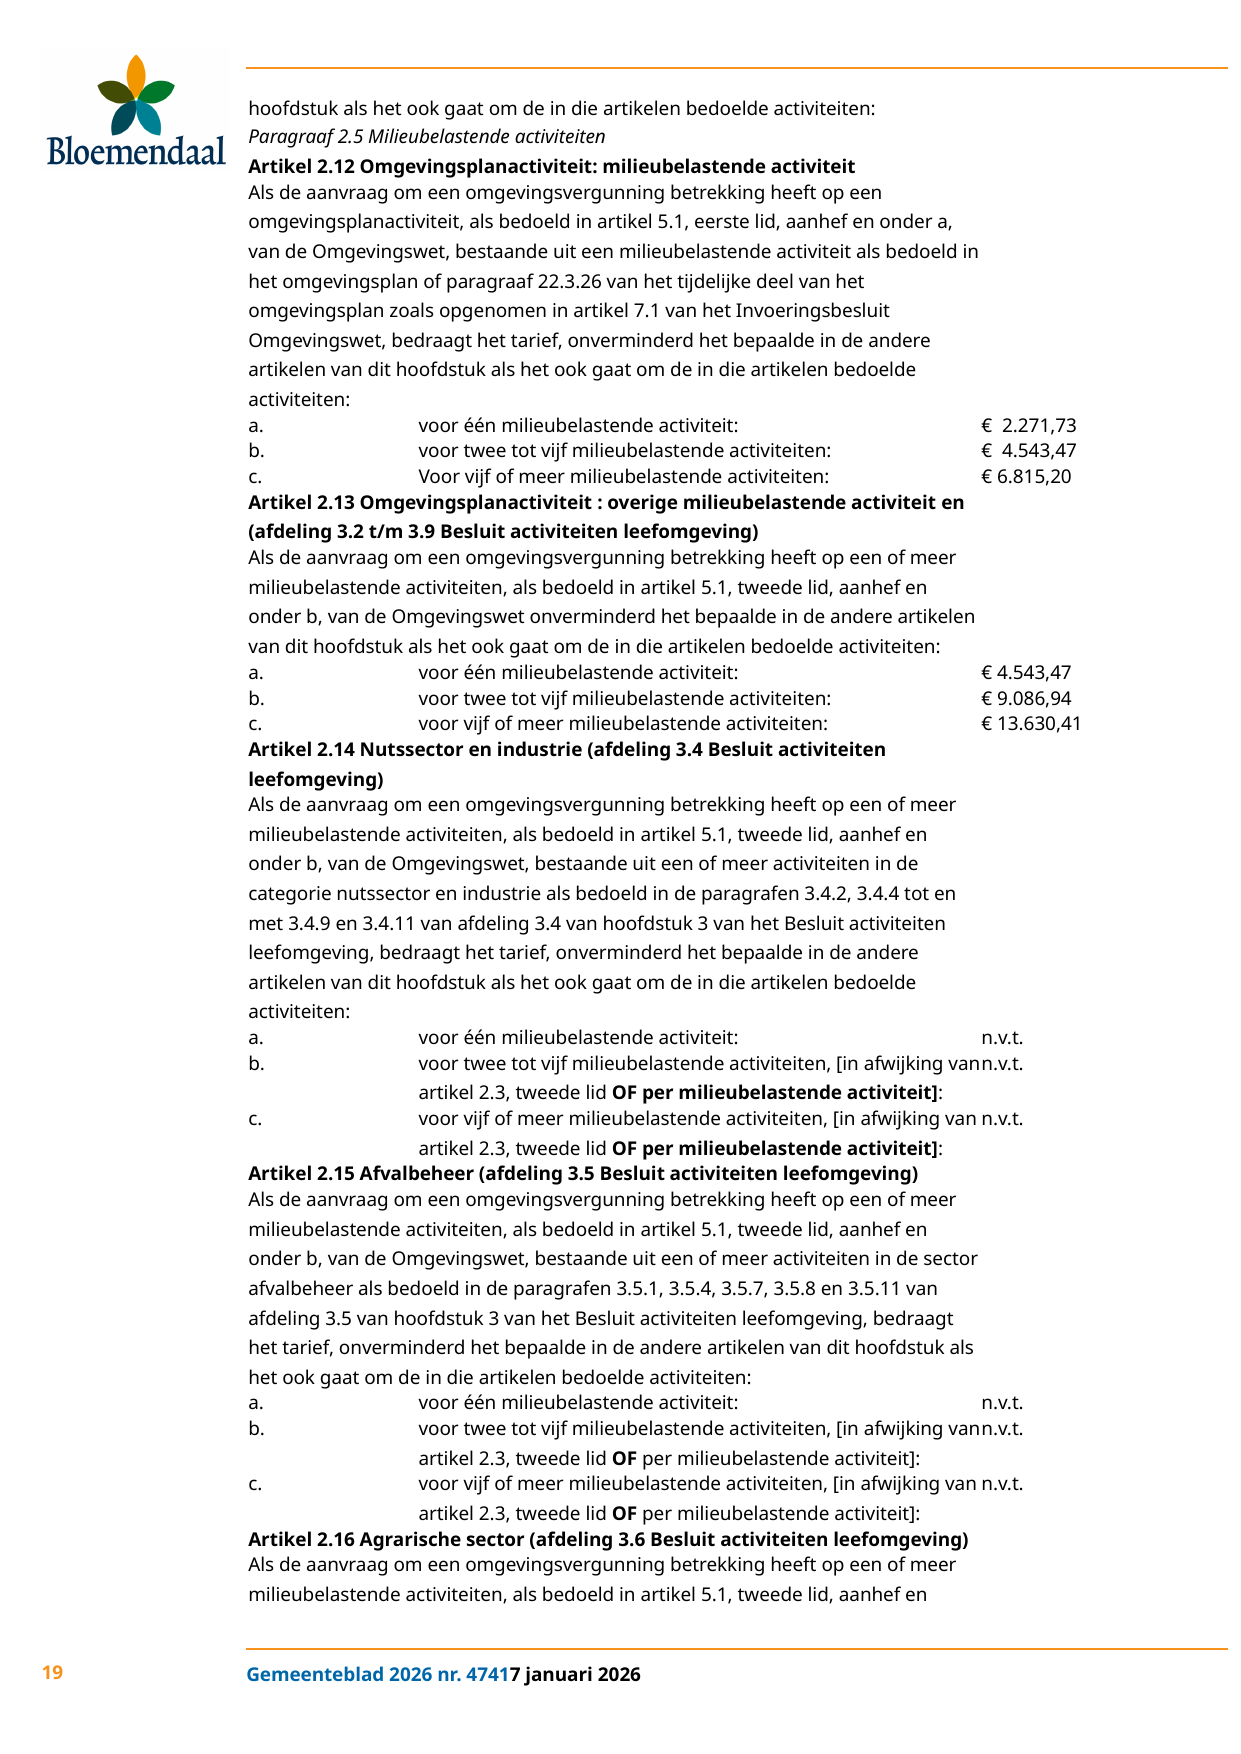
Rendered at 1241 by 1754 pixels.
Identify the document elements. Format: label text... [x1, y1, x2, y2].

table_cell [981, 736, 1152, 791]
table_cell Artikel 2.15 Afvalbeheer (afdeling 3.5 Besluit activiteiten leefomgeving) [248, 1161, 981, 1186]
table_cell a. [248, 659, 418, 685]
table_cell c. [248, 1105, 418, 1161]
table_cell Voor vijf of meer milieubelastende activiteiten: [418, 464, 981, 489]
table_cell a. [248, 1024, 418, 1050]
table_cell n.v.t. [981, 1390, 1152, 1415]
table_cell n.v.t. [981, 1024, 1152, 1050]
table_cell € 6.815,20 [981, 464, 1152, 489]
table_cell hoofdstuk als het ook gaat om de in die artikelen bedoelde activiteiten: [248, 95, 1023, 121]
table_cell n.v.t. [981, 1050, 1152, 1105]
table_cell n.v.t. [981, 1105, 1152, 1161]
table_cell voor één milieubelastende activiteit: [418, 412, 981, 438]
table_cell voor twee tot vijf milieubelastende activiteiten, [in afwijking van artikel 2.3, tweede lid OF per milieubelastende activiteit]: [418, 1050, 981, 1105]
table_cell [981, 1552, 1152, 1607]
table_cell € 9.086,94 [981, 685, 1152, 710]
table_cell n.v.t. [981, 1471, 1152, 1526]
table_cell voor één milieubelastende activiteit: [418, 1390, 981, 1415]
table_cell voor twee tot vijf milieubelastende activiteiten: [418, 685, 981, 710]
table_cell € 13.630,41 [981, 710, 1152, 736]
table_cell € 4.543,47 [981, 659, 1152, 685]
table_cell [981, 179, 1152, 412]
table_cell voor één milieubelastende activiteit: [418, 659, 981, 685]
table_cell a. [248, 1390, 418, 1415]
table_cell a. [248, 412, 418, 438]
table_cell b. [248, 438, 418, 463]
table_cell [981, 489, 1152, 544]
table_cell Als de aanvraag om een omgevingsvergunning betrekking heeft op een of meer milieubelastende activiteiten, als bedoeld in artikel 5.1, tweede lid, aanhef en onder b, van de Omgevingswet onverminderd het bepaalde in de andere artikelen van dit hoofdstuk als het ook gaat om de in die artikelen bedoelde activiteiten: [248, 545, 981, 659]
table_cell Artikel 2.13 Omgevingsplanactiviteit : overige milieubelastende activiteit en (afdeling 3.2 t/m 3.9 Besluit activiteiten leefomgeving) [248, 489, 981, 544]
table_cell [981, 1161, 1152, 1186]
table_cell Artikel 2.14 Nutssector en industrie (afdeling 3.4 Besluit activiteiten leefomgeving) [248, 736, 981, 791]
table_cell voor twee tot vijf milieubelastende activiteiten: [418, 438, 981, 463]
table_cell c. [248, 464, 418, 489]
table_cell c. [248, 710, 418, 736]
table_cell voor vijf of meer milieubelastende activiteiten, [in afwijking van artikel 2.3, tweede lid OF per milieubelastende activiteit]: [418, 1471, 981, 1526]
table_cell b. [248, 685, 418, 710]
table_cell [981, 1186, 1152, 1389]
table_cell Artikel 2.16 Agrarische sector (afdeling 3.6 Besluit activiteiten leefomgeving) [248, 1526, 981, 1552]
table_cell n.v.t. [981, 1415, 1152, 1471]
table_header [981, 154, 1152, 179]
table_cell b. [248, 1050, 418, 1105]
table_cell Als de aanvraag om een omgevingsvergunning betrekking heeft op een of meer milieubelastende activiteiten, als bedoeld in artikel 5.1, tweede lid, aanhef en [248, 1552, 981, 1607]
table_cell [1023, 95, 1152, 121]
table_cell voor één milieubelastende activiteit: [418, 1024, 981, 1050]
table_cell Als de aanvraag om een omgevingsvergunning betrekking heeft op een of meer milieubelastende activiteiten, als bedoeld in artikel 5.1, tweede lid, aanhef en onder b, van de Omgevingswet, bestaande uit een of meer activiteiten in de sector afvalbeheer als bedoeld in de paragrafen 3.5.1, 3.5.4, 3.5.7, 3.5.8 en 3.5.11 van afdeling 3.5 van hoofdstuk 3 van het Besluit activiteiten leefomgeving, bedraagt het tarief, onverminderd het bepaalde in de andere artikelen van dit hoofdstuk als het ook gaat om de in die artikelen bedoelde activiteiten: [248, 1186, 981, 1389]
text Paragraaf 2.5 Milieubelastende activiteiten [248, 124, 1152, 149]
table_header Artikel 2.12 Omgevingsplanactiviteit: milieubelastende activiteit [248, 154, 981, 179]
table_cell voor vijf of meer milieubelastende activiteiten: [418, 710, 981, 736]
table_cell b. [248, 1415, 418, 1471]
table_cell € 2.271,73 [981, 412, 1152, 438]
table_cell Als de aanvraag om een omgevingsvergunning betrekking heeft op een of meer milieubelastende activiteiten, als bedoeld in artikel 5.1, tweede lid, aanhef en onder b, van de Omgevingswet, bestaande uit een of meer activiteiten in de categorie nutssector en industrie als bedoeld in de paragrafen 3.4.2, 3.4.4 tot en met 3.4.9 en 3.4.11 van afdeling 3.4 van hoofdstuk 3 van het Besluit activiteiten leefomgeving, bedraagt het tarief, onverminderd het bepaalde in de andere artikelen van dit hoofdstuk als het ook gaat om de in die artikelen bedoelde activiteiten: [248, 791, 981, 1024]
table_cell c. [248, 1471, 418, 1526]
table_cell € 4.543,47 [981, 438, 1152, 463]
table_cell [981, 1526, 1152, 1552]
table_cell Als de aanvraag om een omgevingsvergunning betrekking heeft op een omgevingsplanactiviteit, als bedoeld in artikel 5.1, eerste lid, aanhef en onder a, van de Omgevingswet, bestaande uit een milieubelastende activiteit als bedoeld in het omgevingsplan of paragraaf 22.3.26 van het tijdelijke deel van het omgevingsplan zoals opgenomen in artikel 7.1 van het Invoeringsbesluit Omgevingswet, bedraagt het tarief, onverminderd het bepaalde in de andere artikelen van dit hoofdstuk als het ook gaat om de in die artikelen bedoelde activiteiten: [248, 179, 981, 412]
picture [41, 47, 231, 172]
table_cell [981, 791, 1152, 1024]
table_cell [981, 545, 1152, 659]
table_cell voor vijf of meer milieubelastende activiteiten, [in afwijking van artikel 2.3, tweede lid OF per milieubelastende activiteit]: [418, 1105, 981, 1161]
table_cell voor twee tot vijf milieubelastende activiteiten, [in afwijking van artikel 2.3, tweede lid OF per milieubelastende activiteit]: [418, 1415, 981, 1471]
